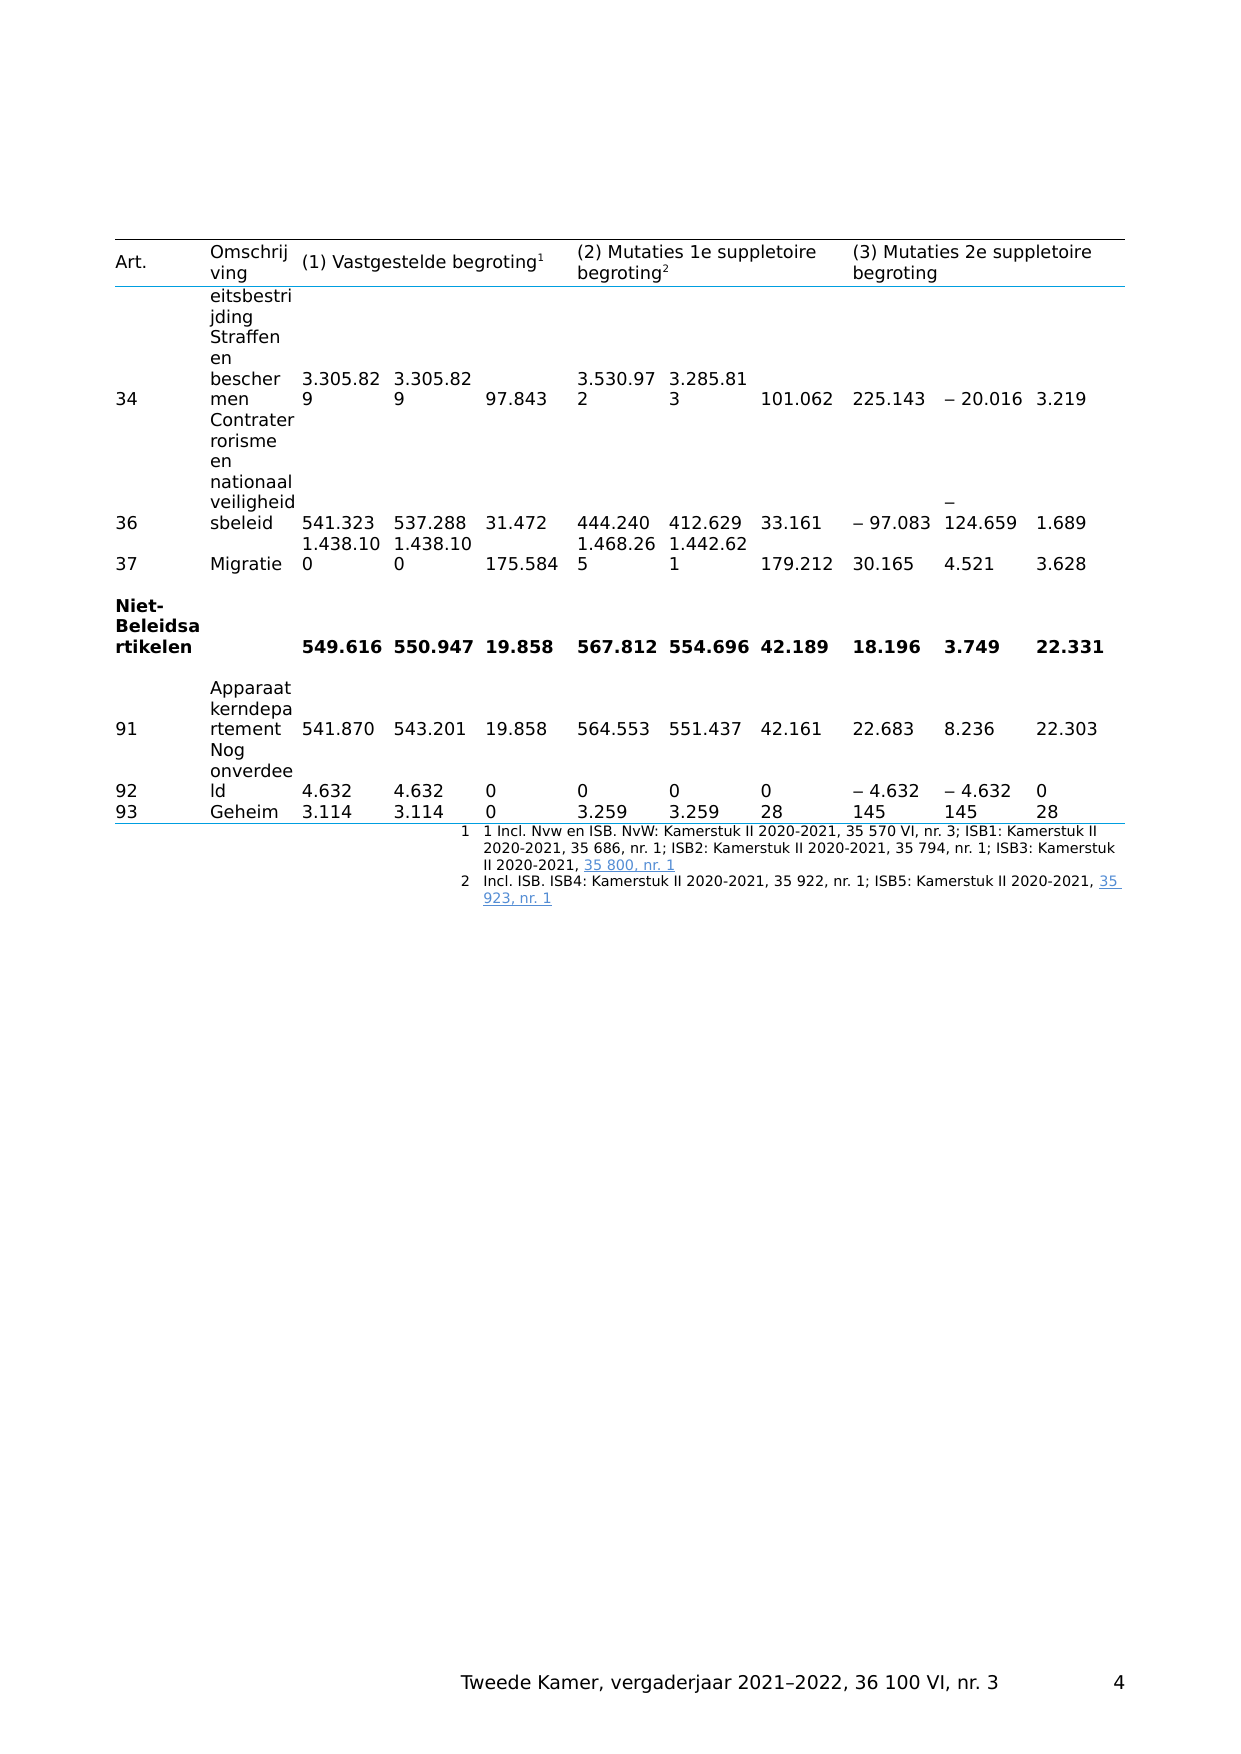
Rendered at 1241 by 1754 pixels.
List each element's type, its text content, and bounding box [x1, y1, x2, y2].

table_cell ‒ 124.659 [941, 410, 1033, 534]
table_cell 1.468.265 [574, 534, 666, 575]
table_cell 92 [115, 740, 207, 802]
table_cell 4.632 [299, 740, 390, 802]
table_cell 0 [1033, 740, 1125, 802]
table_cell 0 [482, 802, 574, 822]
table_cell 1.689 [1033, 410, 1125, 534]
table_cell [115, 287, 207, 327]
table_cell [849, 575, 941, 596]
table_cell 33.161 [758, 410, 849, 534]
table_cell 18.196 [849, 596, 941, 657]
table_cell 22.303 [1033, 678, 1125, 740]
table_cell 1.442.621 [666, 534, 757, 575]
table_cell 34 [115, 328, 207, 410]
table_cell Nog onverdeeld [207, 740, 299, 802]
table_cell 36 [115, 410, 207, 534]
table_cell [482, 658, 574, 678]
table_cell 1.438.100 [390, 534, 482, 575]
table_cell [1033, 287, 1125, 327]
table_cell [115, 575, 207, 596]
table_cell 31.472 [482, 410, 574, 534]
table_cell ‒ 97.083 [849, 410, 941, 534]
table_cell 4.632 [390, 740, 482, 802]
table_cell 91 [115, 678, 207, 740]
table_cell 550.947 [390, 596, 482, 657]
table_cell 1.438.100 [299, 534, 390, 575]
table_cell (3) Mutaties 2e suppletoire begroting [849, 240, 1125, 286]
table_cell 101.062 [758, 328, 849, 410]
table_cell 551.437 [666, 678, 757, 740]
table_cell [758, 658, 849, 678]
table_cell [482, 575, 574, 596]
table_cell 3.114 [299, 802, 390, 822]
table_cell 444.240 [574, 410, 666, 534]
table_cell 175.584 [482, 534, 574, 575]
table_cell 3.285.813 [666, 328, 757, 410]
table_cell [849, 658, 941, 678]
table_cell 412.629 [666, 410, 757, 534]
table_cell 537.288 [390, 410, 482, 534]
table_cell 564.553 [574, 678, 666, 740]
table_cell Omschrijving [207, 240, 299, 286]
table_cell 37 [115, 534, 207, 575]
table_cell (1) Vastgestelde begroting1 [299, 240, 574, 286]
table_cell [574, 287, 666, 327]
table_cell [574, 658, 666, 678]
table_cell [482, 287, 574, 327]
table_cell [941, 575, 1033, 596]
table_cell 42.161 [758, 678, 849, 740]
table_cell 19.858 [482, 678, 574, 740]
table_cell [115, 658, 207, 678]
table_cell 30.165 [849, 534, 941, 575]
table_cell [941, 287, 1033, 327]
table_cell [207, 658, 299, 678]
table_cell Apparaat kerndepartement [207, 678, 299, 740]
list Incl. ISB. ISB4: Kamerstuk II 2020-2021, 35 922, nr. 1; ISB5: Kamerstuk II 2020-2021, 35 923, nr. 1 [461, 873, 1125, 907]
table_cell 0 [758, 740, 849, 802]
table_cell Art. [115, 240, 207, 286]
table_cell [758, 575, 849, 596]
table_cell Contraterrorisme en nationaal veiligheidsbeleid [207, 410, 299, 534]
table_cell 549.616 [299, 596, 390, 657]
table_cell 179.212 [758, 534, 849, 575]
table_cell Niet-Beleidsartikelen [115, 596, 207, 657]
table_cell 145 [941, 802, 1033, 822]
table_cell Straffen en beschermen [207, 328, 299, 410]
table_cell 22.683 [849, 678, 941, 740]
table_cell [941, 658, 1033, 678]
table_cell 42.189 [758, 596, 849, 657]
table_cell [390, 658, 482, 678]
table_cell 567.812 [574, 596, 666, 657]
table_cell [1033, 575, 1125, 596]
table_cell [207, 575, 299, 596]
table_cell [1033, 658, 1125, 678]
table_cell [666, 658, 757, 678]
table_cell 541.323 [299, 410, 390, 534]
table_cell [299, 658, 390, 678]
table_cell [666, 575, 757, 596]
table_cell 554.696 [666, 596, 757, 657]
table_cell 19.858 [482, 596, 574, 657]
table_header Wijziging van de begrotingsstaat van het ministerie van Justitie en Veiligheid (VI) voor het jaar 2021 (Slotwet) (bedragen x € 1.000) [115, 191, 1125, 239]
table_cell [574, 575, 666, 596]
table_cell 28 [1033, 802, 1125, 822]
table_cell 4.521 [941, 534, 1033, 575]
table_cell eitsbestrijding [207, 287, 299, 327]
table_cell 0 [574, 740, 666, 802]
table_cell 93 [115, 802, 207, 822]
table_cell 22.331 [1033, 596, 1125, 657]
table_cell [390, 287, 482, 327]
table_cell 3.259 [574, 802, 666, 822]
table_cell (2) Mutaties 1e suppletoire begroting2 [574, 240, 849, 286]
table_cell 225.143 [849, 328, 941, 410]
table_cell 3.305.829 [390, 328, 482, 410]
table_cell 0 [482, 740, 574, 802]
table_cell Geheim [207, 802, 299, 822]
table_cell 8.236 [941, 678, 1033, 740]
table_cell ‒ 4.632 [941, 740, 1033, 802]
table_cell 28 [758, 802, 849, 822]
table_cell [299, 287, 390, 327]
table_cell 541.870 [299, 678, 390, 740]
table_cell ‒ 20.016 [941, 328, 1033, 410]
list 1 Incl. Nvw en ISB. NvW: Kamerstuk II 2020-2021, 35 570 VI, nr. 3; ISB1: Kamerstuk II 2020-2021, 35 686, nr. 1; ISB2: Kamerstuk II 2020-2021, 35 794, nr. 1; ISB3: Kamerstuk II 2020-2021, 35 800, nr. 1 [461, 824, 1125, 873]
table_cell 3.219 [1033, 328, 1125, 410]
table_cell 97.843 [482, 328, 574, 410]
table_cell [849, 287, 941, 327]
table_cell 3.114 [390, 802, 482, 822]
table_cell 3.305.829 [299, 328, 390, 410]
table_cell 543.201 [390, 678, 482, 740]
table_cell 3.530.972 [574, 328, 666, 410]
table_cell 3.259 [666, 802, 757, 822]
table_cell 3.628 [1033, 534, 1125, 575]
table_cell ‒ 4.632 [849, 740, 941, 802]
table_cell 3.749 [941, 596, 1033, 657]
table_cell Migratie [207, 534, 299, 575]
table_cell 145 [849, 802, 941, 822]
table_cell [207, 596, 299, 657]
table_cell [758, 287, 849, 327]
table_cell [390, 575, 482, 596]
table_cell [299, 575, 390, 596]
table_cell 0 [666, 740, 757, 802]
table_cell [666, 287, 757, 327]
